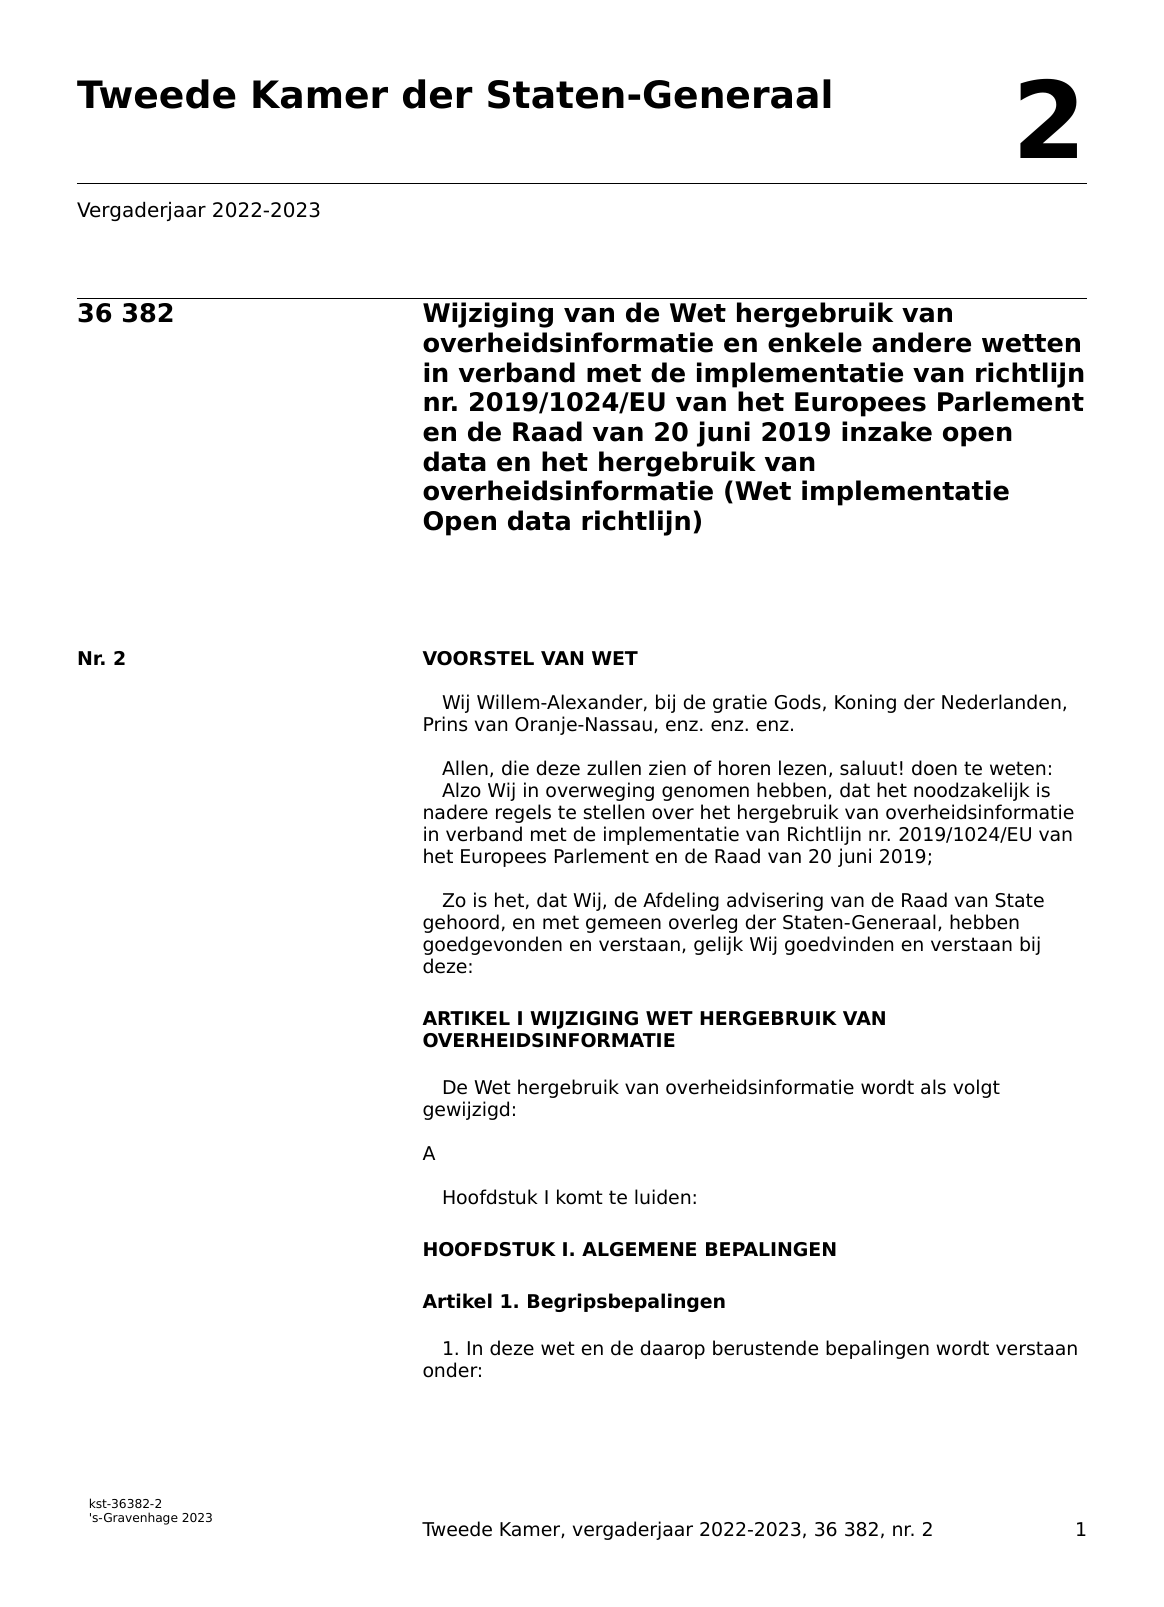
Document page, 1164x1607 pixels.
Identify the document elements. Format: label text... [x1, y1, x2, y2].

text A [422, 1143, 1087, 1165]
text 1. In deze wet en de daarop berustende bepalingen wordt verstaan onder: [422, 1338, 1087, 1382]
subtitle ARTIKEL I WIJZIGING WET HERGEBRUIK VAN OVERHEIDSINFORMATIE [422, 1008, 1087, 1052]
text Allen, die deze zullen zien of horen lezen, saluut! doen te weten: [422, 758, 1087, 780]
subtitle 36 382 Wijziging van de Wet hergebruik van overheidsinformatie en enkele andere wetten in verband met de implementatie van richtlijn nr. 2019/1024/EU van het Europees Parlement en de Raad van 20 juni 2019 inzake open data en het hergebruik van overheidsinformatie (Wet implementatie Open data richtlijn) [77, 299, 1087, 536]
text Hoofdstuk I komt te luiden: [422, 1187, 1087, 1209]
text 's-Gravenhage 2023 [88, 1511, 323, 1525]
table_header Tweede Kamer der Staten-Generaal [77, 59, 886, 183]
subtitle Artikel 1. Begripsbepalingen [422, 1291, 1087, 1313]
table_cell Vergaderjaar 2022-2023 [77, 184, 1087, 298]
text Wij Willem-Alexander, bij de gratie Gods, Koning der Nederlanden, Prins van Oranje-Nassau, enz. enz. enz. [422, 692, 1087, 736]
text De Wet hergebruik van overheidsinformatie wordt als volgt gewijzigd: [422, 1077, 1087, 1121]
subtitle Nr. 2 VOORSTEL VAN WET [77, 647, 1087, 669]
subtitle HOOFDSTUK I. ALGEMENE BEPALINGEN [422, 1239, 1087, 1261]
text kst-36382-2 [88, 1497, 323, 1511]
text Zo is het, dat Wij, de Afdeling advisering van de Raad van State gehoord, en met gemeen overleg der Staten-Generaal, hebben goedgevonden en verstaan, gelijk Wij goedvinden en verstaan bij deze: [422, 890, 1087, 978]
table_header 2 [886, 59, 1087, 183]
text Alzo Wij in overweging genomen hebben, dat het noodzakelijk is nadere regels te stellen over het hergebruik van overheidsinformatie in verband met de implementatie van Richtlijn nr. 2019/1024/EU van het Europees Parlement en de Raad van 20 juni 2019; [422, 780, 1087, 868]
